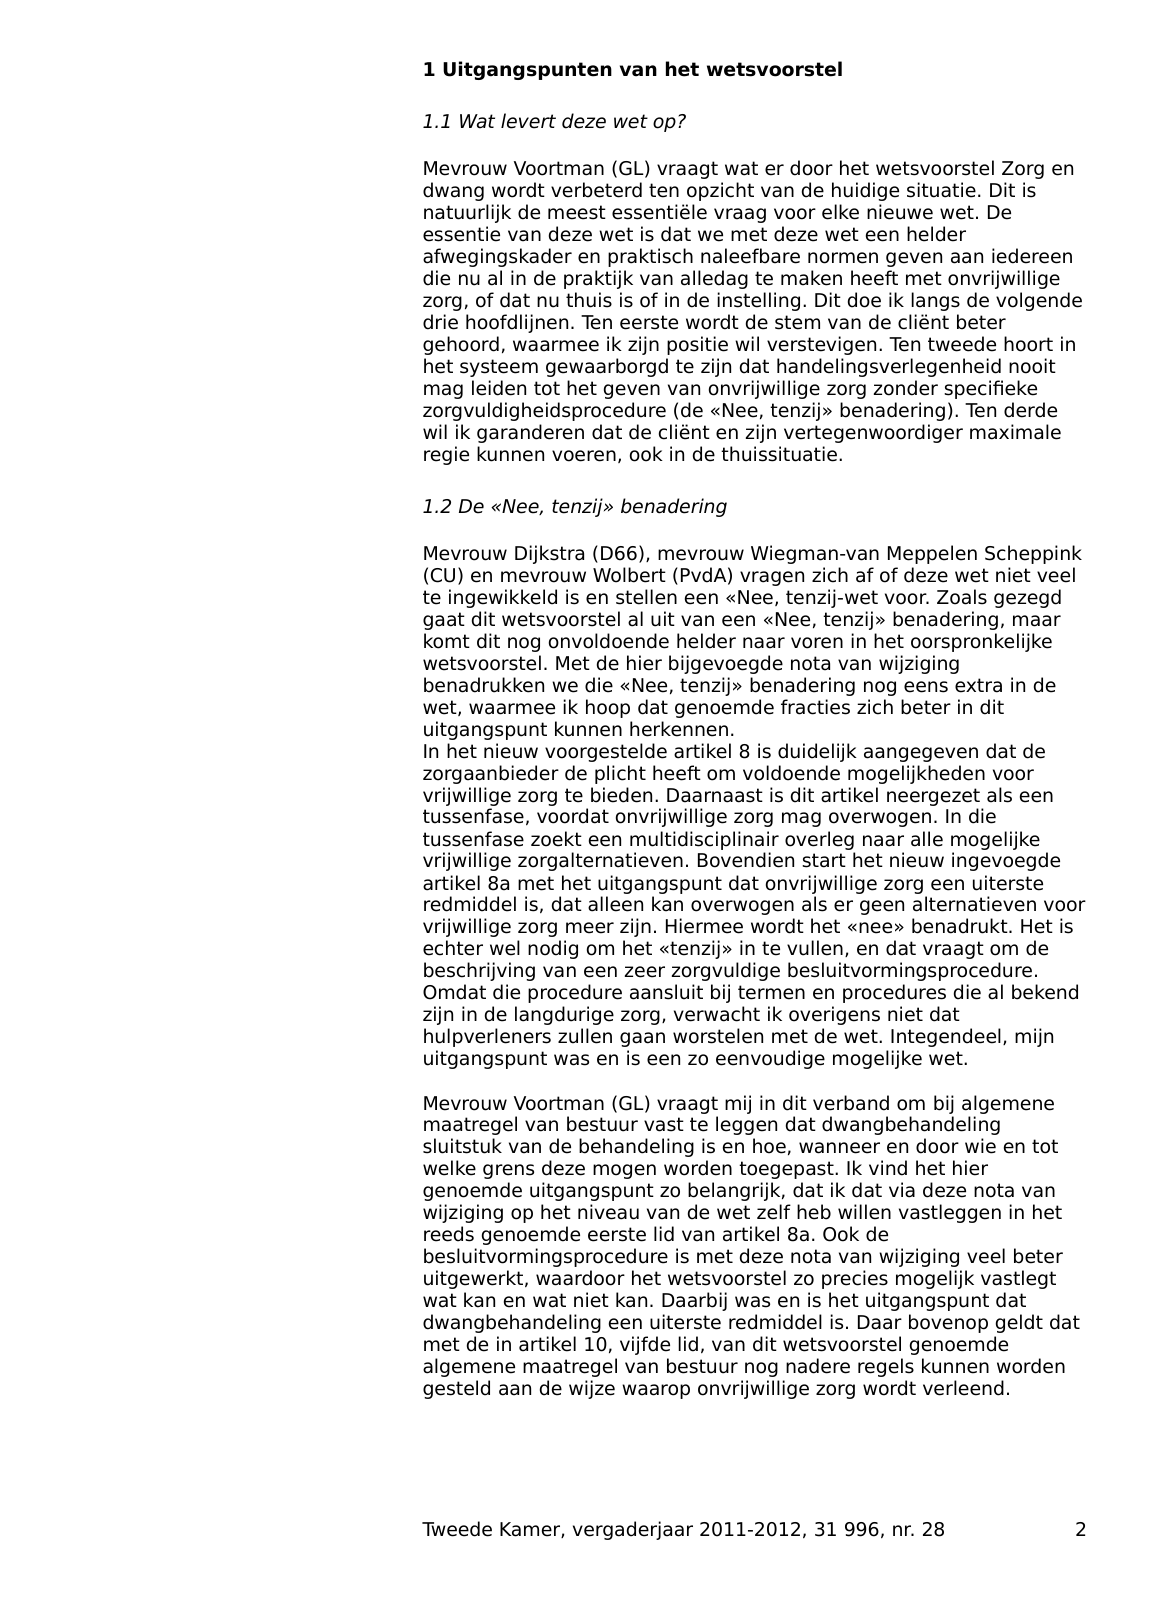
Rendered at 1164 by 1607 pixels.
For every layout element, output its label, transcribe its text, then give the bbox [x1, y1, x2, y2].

subtitle 1.2 De «Nee, tenzij» benadering [422, 496, 1087, 518]
text Mevrouw Voortman (GL) vraagt mij in dit verband om bij algemene maatregel van bestuur vast te leggen dat dwangbehandeling sluitstuk van de behandeling is en hoe, wanneer en door wie en tot welke grens deze mogen worden toegepast. Ik vind het hier genoemde uitgangspunt zo belangrijk, dat ik dat via deze nota van wijziging op het niveau van de wet zelf heb willen vastleggen in het reeds genoemde eerste lid van artikel 8a. Ook de besluitvormingsprocedure is met deze nota van wijziging veel beter uitgewerkt, waardoor het wetsvoorstel zo precies mogelijk vastlegt wat kan en wat niet kan. Daarbij was en is het uitgangspunt dat dwangbehandeling een uiterste redmiddel is. Daar bovenop geldt dat met de in artikel 10, vijfde lid, van dit wetsvoorstel genoemde algemene maatregel van bestuur nog nadere regels kunnen worden gesteld aan de wijze waarop onvrijwillige zorg wordt verleend. [422, 1092, 1087, 1400]
text Mevrouw Dijkstra (D66), mevrouw Wiegman-van Meppelen Scheppink (CU) en mevrouw Wolbert (PvdA) vragen zich af of deze wet niet veel te ingewikkeld is en stellen een «Nee, tenzij-wet voor. Zoals gezegd gaat dit wetsvoorstel al uit van een «Nee, tenzij» benadering, maar komt dit nog onvoldoende helder naar voren in het oorspronkelijke wetsvoorstel. Met de hier bijgevoegde nota van wijziging benadrukken we die «Nee, tenzij» benadering nog eens extra in de wet, waarmee ik hoop dat genoemde fracties zich beter in dit uitgangspunt kunnen herkennen. [422, 543, 1087, 741]
text In het nieuw voorgestelde artikel 8 is duidelijk aangegeven dat de zorgaanbieder de plicht heeft om voldoende mogelijkheden voor vrijwillige zorg te bieden. Daarnaast is dit artikel neergezet als een tussenfase, voordat onvrijwillige zorg mag overwogen. In die tussenfase zoekt een multidisciplinair overleg naar alle mogelijke vrijwillige zorgalternatieven. Bovendien start het nieuw ingevoegde artikel 8a met het uitgangspunt dat onvrijwillige zorg een uiterste redmiddel is, dat alleen kan overwogen als er geen alternatieven voor vrijwillige zorg meer zijn. Hiermee wordt het «nee» benadrukt. Het is echter wel nodig om het «tenzij» in te vullen, en dat vraagt om de beschrijving van een zeer zorgvuldige besluitvormingsprocedure. Omdat die procedure aansluit bij termen en procedures die al bekend zijn in de langdurige zorg, verwacht ik overigens niet dat hulpverleners zullen gaan worstelen met de wet. Integendeel, mijn uitgangspunt was en is een zo eenvoudige mogelijke wet. [422, 741, 1087, 1070]
subtitle 1.1 Wat levert deze wet op? [422, 111, 1087, 133]
subtitle 1 Uitgangspunten van het wetsvoorstel [422, 59, 1087, 81]
text Mevrouw Voortman (GL) vraagt wat er door het wetsvoorstel Zorg en dwang wordt verbeterd ten opzicht van de huidige situatie. Dit is natuurlijk de meest essentiële vraag voor elke nieuwe wet. De essentie van deze wet is dat we met deze wet een helder afwegingskader en praktisch naleefbare normen geven aan iedereen die nu al in de praktijk van alledag te maken heeft met onvrijwillige zorg, of dat nu thuis is of in de instelling. Dit doe ik langs de volgende drie hoofdlijnen. Ten eerste wordt de stem van de cliënt beter gehoord, waarmee ik zijn positie wil verstevigen. Ten tweede hoort in het systeem gewaarborgd te zijn dat handelingsverlegenheid nooit mag leiden tot het geven van onvrijwillige zorg zonder specifieke zorgvuldigheidsprocedure (de «Nee, tenzij» benadering). Ten derde wil ik garanderen dat de cliënt en zijn vertegenwoordiger maximale regie kunnen voeren, ook in de thuissituatie. [422, 158, 1087, 466]
